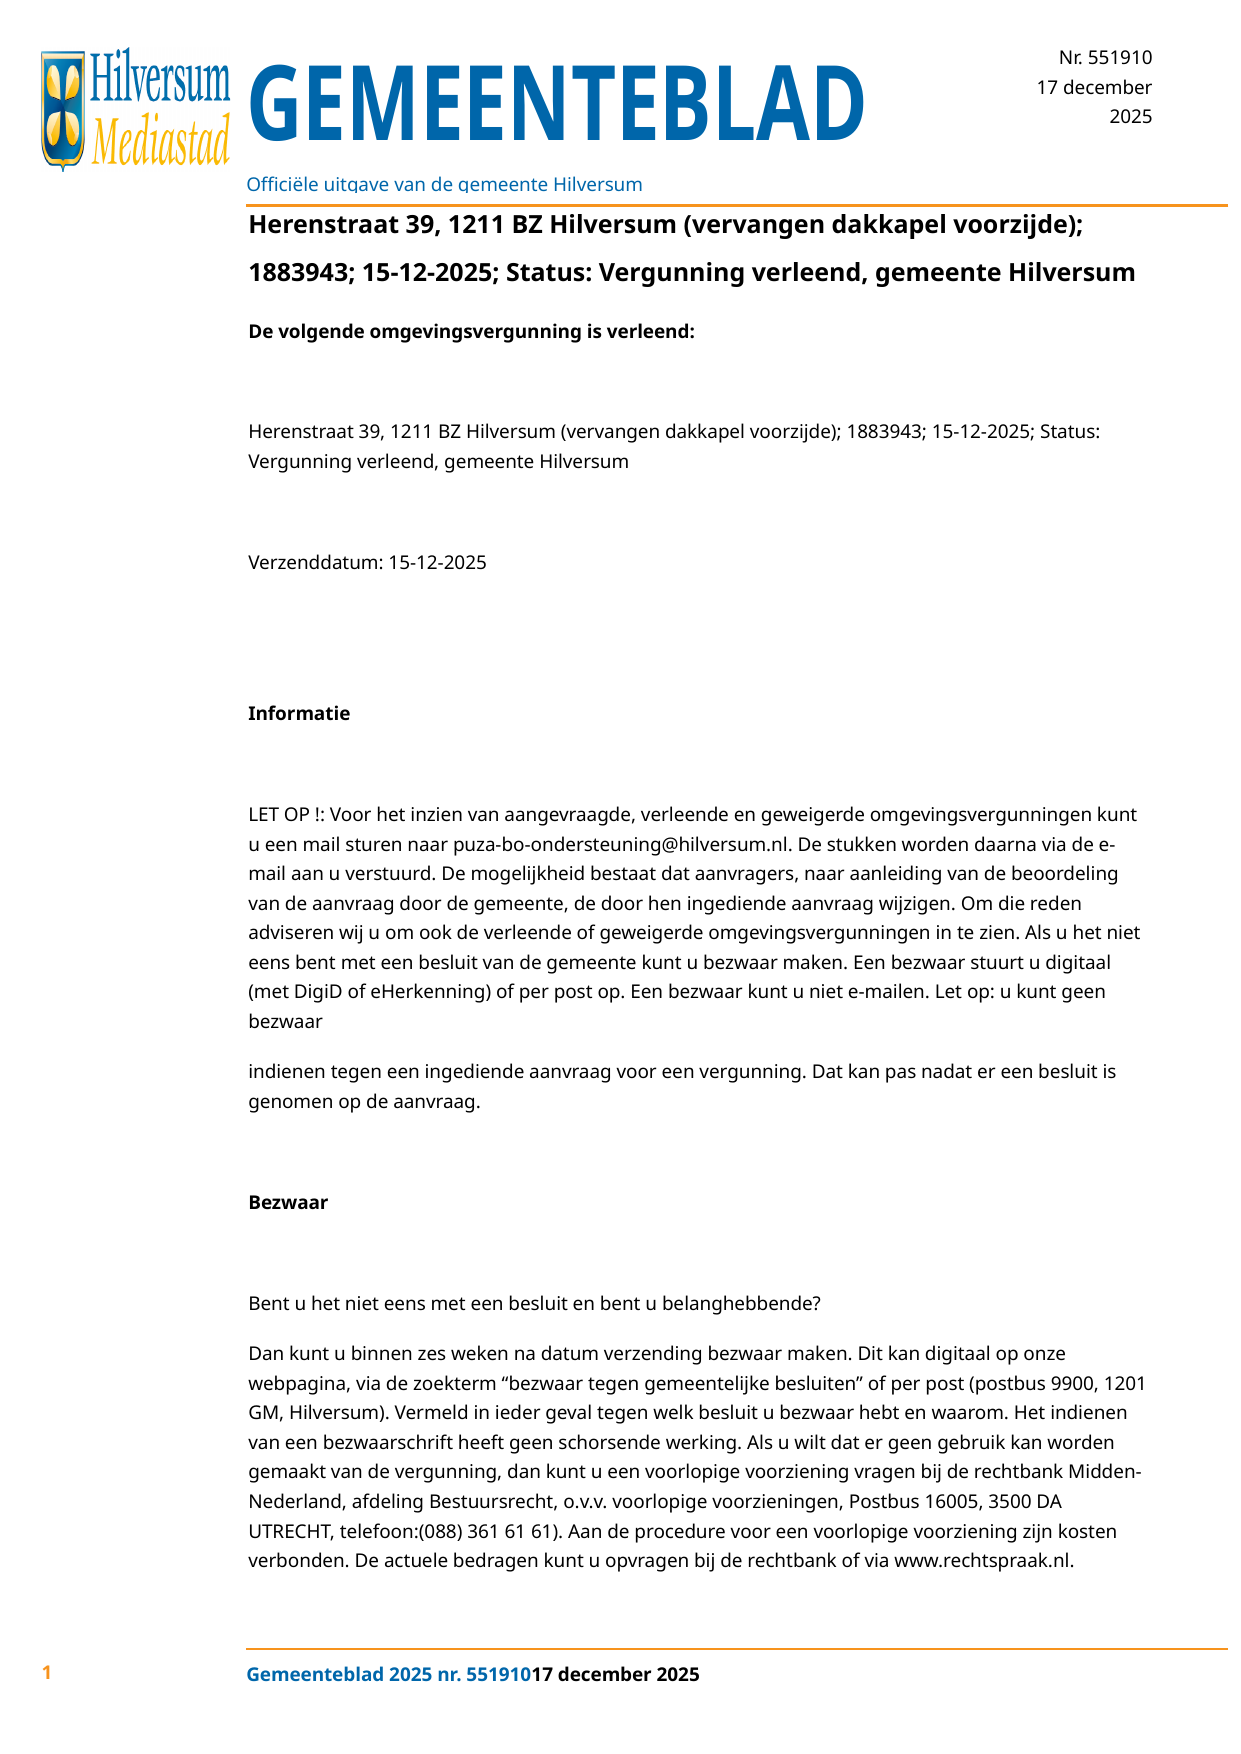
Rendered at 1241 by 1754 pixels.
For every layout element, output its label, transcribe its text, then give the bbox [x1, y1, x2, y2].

picture [41, 47, 231, 172]
text Verzenddatum: 15-12-2025 [248, 549, 1152, 575]
text De volgende omgevingsvergunning is verleend: [248, 318, 1152, 344]
text indienen tegen een ingediende aanvraag voor een vergunning. Dat kan pas nadat er een besluit is genomen op de aanvraag. [248, 1059, 1152, 1114]
text Herenstraat 39, 1211 BZ Hilversum (vervangen dakkapel voorzijde); 1883943; 15-12-2025; Status: Vergunning verleend, gemeente Hilversum [248, 207, 1152, 288]
text Dan kunt u binnen zes weken na datum verzending bezwaar maken. Dit kan digitaal op onze webpagina, via de zoekterm “bezwaar tegen gemeentelijke besluiten” of per post (postbus 9900, 1201 GM, Hilversum). Vermeld in ieder geval tegen welk besluit u bezwaar hebt en waarom. Het indienen van een bezwaarschrift heeft geen schorsende werking. Als u wilt dat er geen gebruik kan worden gemaakt van de vergunning, dan kunt u een voorlopige voorziening vragen bij de rechtbank Midden-Nederland, afdeling Bestuursrecht, o.v.v. voorlopige voorzieningen, Postbus 16005, 3500 DA UTRECHT, telefoon:(088) 361 61 61). Aan de procedure voor een voorlopige voorziening zijn kosten verbonden. De actuele bedragen kunt u opvragen bij de rechtbank of via www.rechtspraak.nl. [248, 1340, 1152, 1573]
text Bent u het niet eens met een besluit en bent u belanghebbende? [248, 1290, 1152, 1316]
text Informatie [248, 700, 1152, 726]
text LET OP !: Voor het inzien van aangevraagde, verleende en geweigerde omgevingsvergunningen kunt u een mail sturen naar puza-bo-ondersteuning@hilversum.nl. De stukken worden daarna via de e-mail aan u verstuurd. De mogelijkheid bestaat dat aanvragers, naar aanleiding van de beoordeling van de aanvraag door de gemeente, de door hen ingediende aanvraag wijzigen. Om die reden adviseren wij u om ook de verleende of geweigerde omgevingsvergunningen in te zien. Als u het niet eens bent met een besluit van de gemeente kunt u bezwaar maken. Een bezwaar stuurt u digitaal (met DigiD of eHerkenning) of per post op. Een bezwaar kunt u niet e-mailen. Let op: u kunt geen bezwaar [248, 801, 1152, 1034]
text Bezwaar [248, 1189, 1152, 1215]
text Herenstraat 39, 1211 BZ Hilversum (vervangen dakkapel voorzijde); 1883943; 15-12-2025; Status: Vergunning verleend, gemeente Hilversum [248, 419, 1152, 474]
